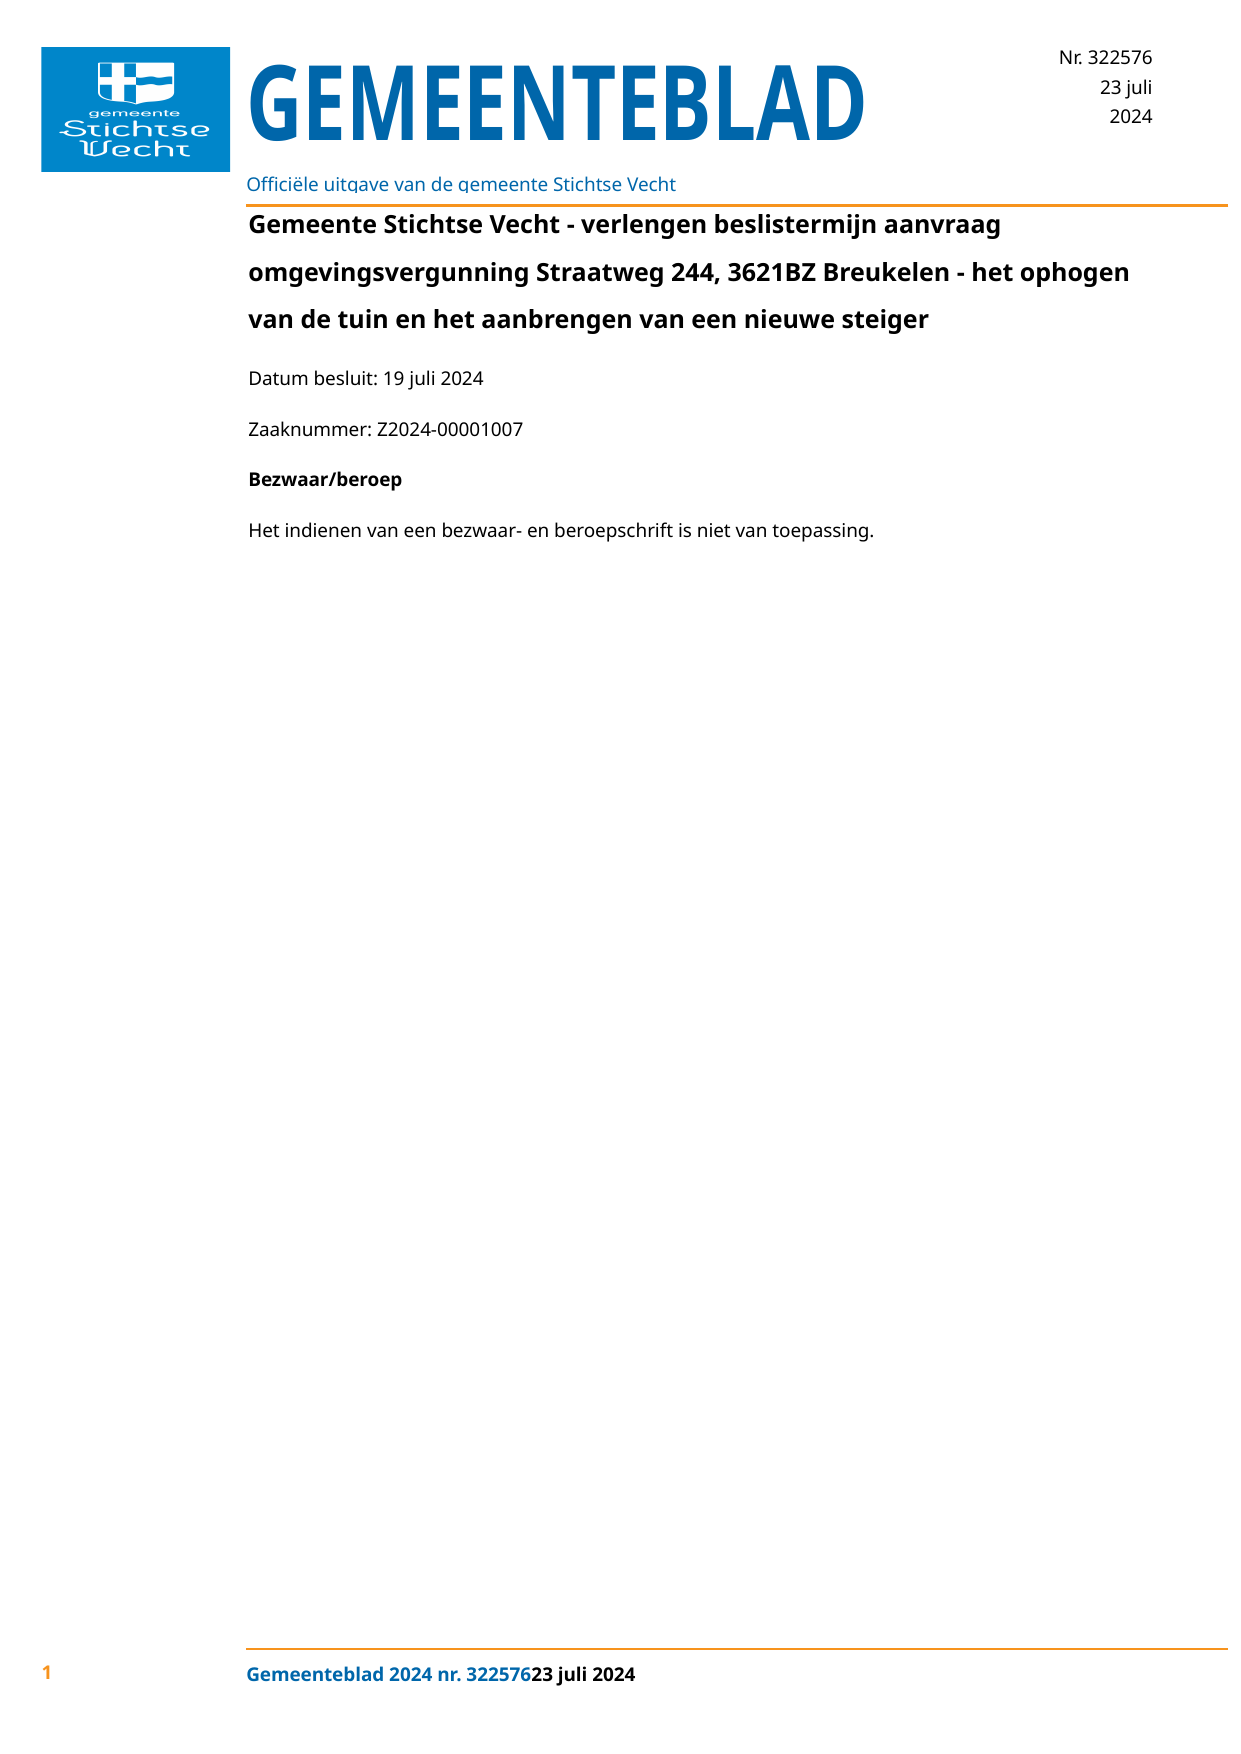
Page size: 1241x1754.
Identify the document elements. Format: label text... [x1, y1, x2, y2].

text Bezwaar/beroep [248, 466, 1152, 492]
text Datum besluit: 19 juli 2024 [248, 366, 1152, 391]
text Gemeente Stichtse Vecht - verlengen beslistermijn aanvraag omgevingsvergunning Straatweg 244, 3621BZ Breukelen - het ophogen van de tuin en het aanbrengen van een nieuwe steiger [248, 207, 1152, 336]
text Het indienen van een bezwaar- en beroepschrift is niet van toepassing. [248, 517, 1152, 542]
picture [99, 63, 135, 101]
text Zaaknummer: Z2024-00001007 [248, 416, 1152, 442]
picture [137, 63, 174, 103]
